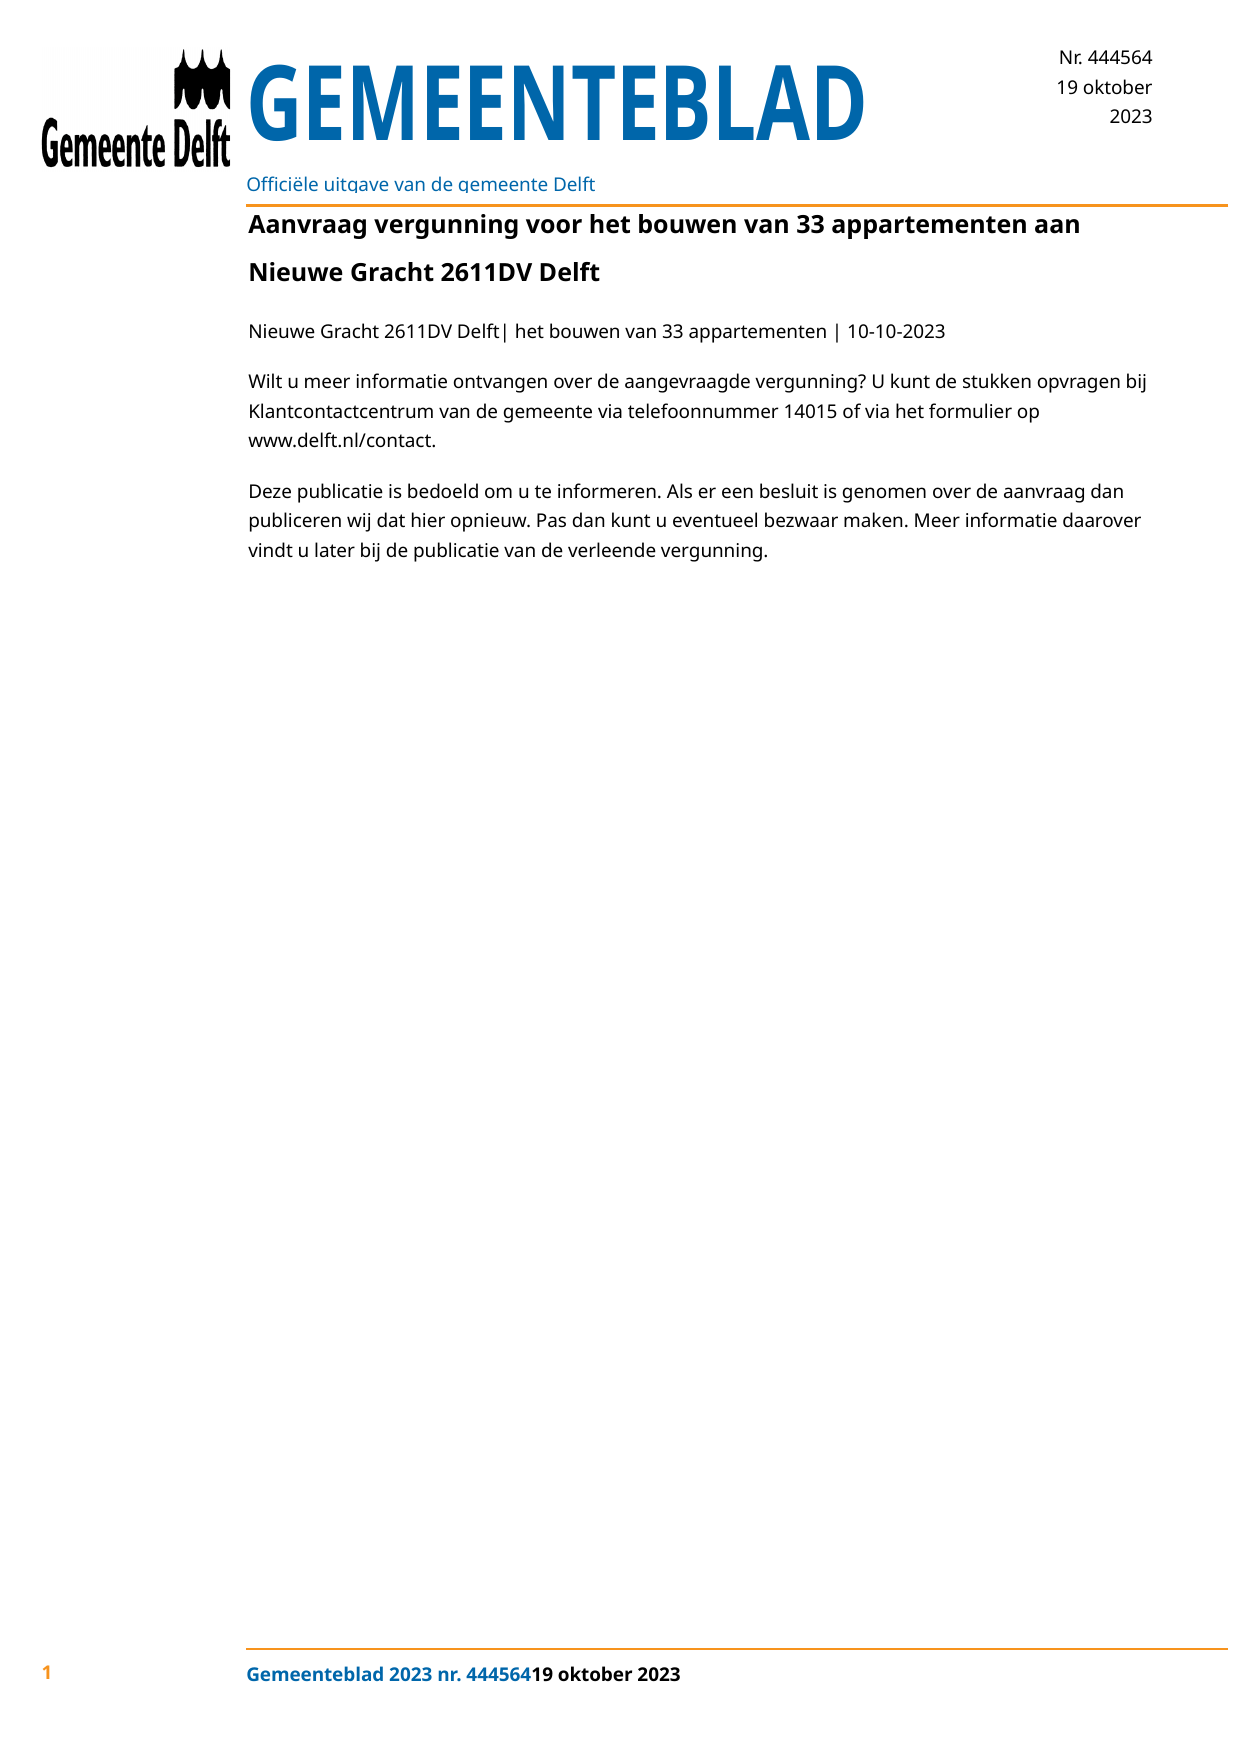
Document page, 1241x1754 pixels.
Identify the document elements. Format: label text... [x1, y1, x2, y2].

text Aanvraag vergunning voor het bouwen van 33 appartementen aan Nieuwe Gracht 2611DV Delft [248, 207, 1152, 288]
text Wilt u meer informatie ontvangen over de aangevraagde vergunning? U kunt de stukken opvragen bij Klantcontactcentrum van de gemeente via telefoonnummer 14015 of via het formulier op www.delft.nl/contact. [248, 368, 1152, 453]
text Nieuwe Gracht 2611DV Delft| het bouwen van 33 appartementen | 10-10-2023 [248, 318, 1152, 344]
picture [41, 47, 231, 172]
text Deze publicatie is bedoeld om u te informeren. Als er een besluit is genomen over de aanvraag dan publiceren wij dat hier opnieuw. Pas dan kunt u eventueel bezwaar maken. Meer informatie daarover vindt u later bij de publicatie van de verleende vergunning. [248, 478, 1152, 563]
